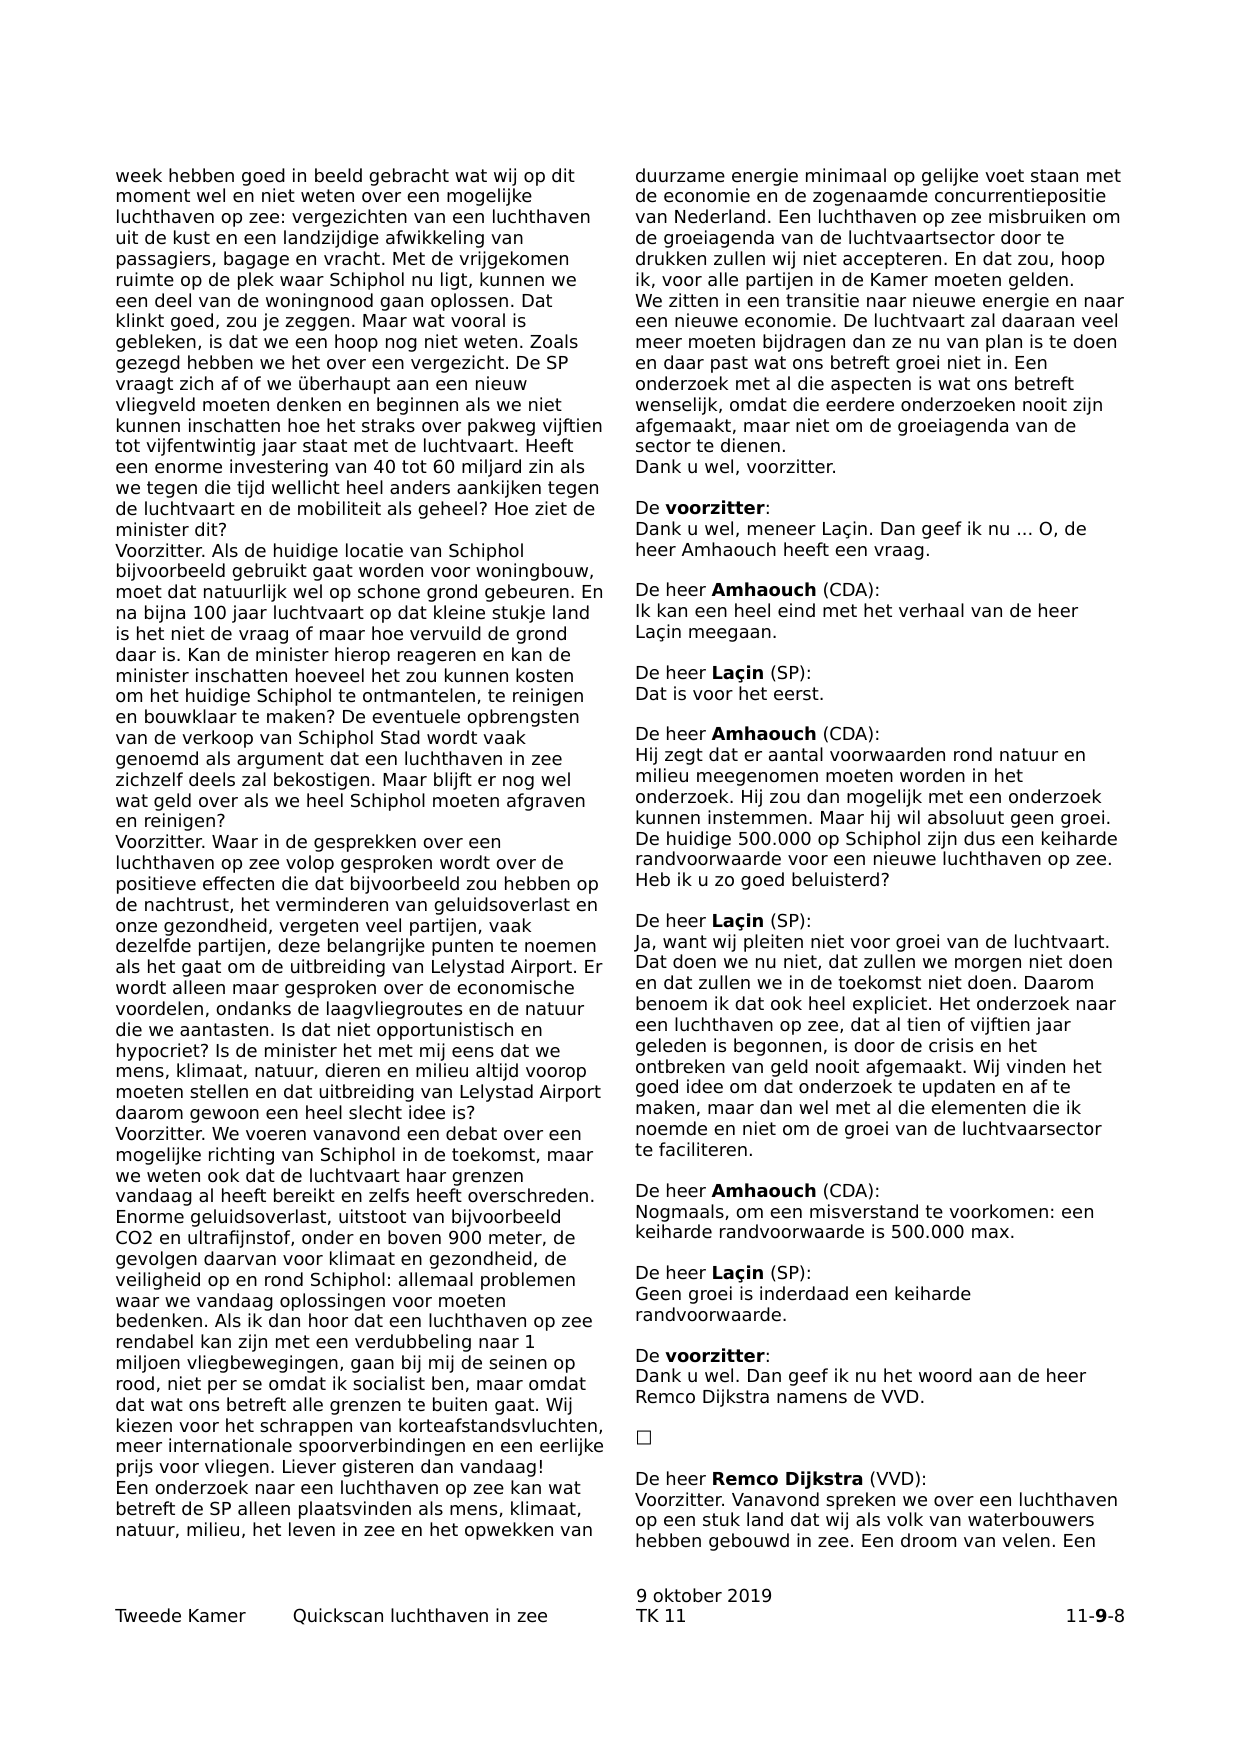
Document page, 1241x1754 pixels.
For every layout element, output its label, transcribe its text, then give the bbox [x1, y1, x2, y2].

text Nogmaals, om een misverstand te voorkomen: een keiharde randvoorwaarde is 500.000 max. [635, 1201, 1125, 1243]
text ⬜ [635, 1428, 1125, 1448]
text De heer Amhaouch (CDA): [635, 1181, 1125, 1201]
text Voorzitter. Als de huidige locatie van Schiphol bijvoorbeeld gebruikt gaat worden voor woningbouw, moet dat natuurlijk wel op schone grond gebeuren. En na bijna 100 jaar luchtvaart op dat kleine stukje land is het niet de vraag of maar hoe vervuild de grond daar is. Kan de minister hierop reageren en kan de minister inschatten hoeveel het zou kunnen kosten om het huidige Schiphol te ontmantelen, te reinigen en bouwklaar te maken? De eventuele opbrengsten van de verkoop van Schiphol Stad wordt vaak genoemd als argument dat een luchthaven in zee zichzelf deels zal bekostigen. Maar blijft er nog wel wat geld over als we heel Schiphol moeten afgraven en reinigen? [115, 540, 605, 832]
text week hebben goed in beeld gebracht wat wij op dit moment wel en niet weten over een mogelijke luchthaven op zee: vergezichten van een luchthaven uit de kust en een landzijdige afwikkeling van passagiers, bagage en vracht. Met de vrijgekomen ruimte op de plek waar Schiphol nu ligt, kunnen we een deel van de woningnood gaan oplossen. Dat klinkt goed, zou je zeggen. Maar wat vooral is gebleken, is dat we een hoop nog niet weten. Zoals gezegd hebben we het over een vergezicht. De SP vraagt zich af of we überhaupt aan een nieuw vliegveld moeten denken en beginnen als we niet kunnen inschatten hoe het straks over pakweg vijftien tot vijfentwintig jaar staat met de luchtvaart. Heeft een enorme investering van 40 tot 60 miljard zin als we tegen die tijd wellicht heel anders aankijken tegen de luchtvaart en de mobiliteit als geheel? Hoe ziet de minister dit? [115, 165, 605, 540]
text Voorzitter. We voeren vanavond een debat over een mogelijke richting van Schiphol in de toekomst, maar we weten ook dat de luchtvaart haar grenzen vandaag al heeft bereikt en zelfs heeft overschreden. Enorme geluidsoverlast, uitstoot van bijvoorbeeld CO2 en ultrafijnstof, onder en boven 900 meter, de gevolgen daarvan voor klimaat en gezondheid, de veiligheid op en rond Schiphol: allemaal problemen waar we vandaag oplossingen voor moeten bedenken. Als ik dan hoor dat een luchthaven op zee rendabel kan zijn met een verdubbeling naar 1 miljoen vliegbewegingen, gaan bij mij de seinen op rood, niet per se omdat ik socialist ben, maar omdat dat wat ons betreft alle grenzen te buiten gaat. Wij kiezen voor het schrappen van korteafstandsvluchten, meer internationale spoorverbindingen en een eerlijke prijs voor vliegen. Liever gisteren dan vandaag! [115, 1124, 605, 1478]
text De voorzitter: [635, 498, 1125, 518]
text Voorzitter. Vanavond spreken we over een luchthaven op een stuk land dat wij als volk van waterbouwers hebben gebouwd in zee. Een droom van velen. Een [635, 1489, 1125, 1552]
text Ik kan een heel eind met het verhaal van de heer Laçin meegaan. [635, 601, 1125, 643]
text De heer Remco Dijkstra (VVD): [635, 1468, 1125, 1489]
text De voorzitter: [635, 1345, 1125, 1366]
text De heer Laçin (SP): [635, 911, 1125, 931]
text De heer Amhaouch (CDA): [635, 724, 1125, 745]
text De heer Amhaouch (CDA): [635, 580, 1125, 601]
text duurzame energie minimaal op gelijke voet staan met de economie en de zogenaamde concurrentiepositie van Nederland. Een luchthaven op zee misbruiken om de groeiagenda van de luchtvaartsector door te drukken zullen wij niet accepteren. En dat zou, hoop ik, voor alle partijen in de Kamer moeten gelden. [635, 165, 1125, 290]
text Dat is voor het eerst. [635, 683, 1125, 704]
text De heer Laçin (SP): [635, 663, 1125, 683]
text Hij zegt dat er aantal voorwaarden rond natuur en milieu meegenomen moeten worden in het onderzoek. Hij zou dan mogelijk met een onderzoek kunnen instemmen. Maar hij wil absoluut geen groei. De huidige 500.000 op Schiphol zijn dus een keiharde randvoorwaarde voor een nieuwe luchthaven op zee. Heb ik u zo goed beluisterd? [635, 745, 1125, 891]
text Voorzitter. Waar in de gesprekken over een luchthaven op zee volop gesproken wordt over de positieve effecten die dat bijvoorbeeld zou hebben op de nachtrust, het verminderen van geluidsoverlast en onze gezondheid, vergeten veel partijen, vaak dezelfde partijen, deze belangrijke punten te noemen als het gaat om de uitbreiding van Lelystad Airport. Er wordt alleen maar gesproken over de economische voordelen, ondanks de laagvliegroutes en de natuur die we aantasten. Is dat niet opportunistisch en hypocriet? Is de minister het met mij eens dat we mens, klimaat, natuur, dieren en milieu altijd voorop moeten stellen en dat uitbreiding van Lelystad Airport daarom gewoon een heel slecht idee is? [115, 832, 605, 1124]
text Geen groei is inderdaad een keiharde randvoorwaarde. [635, 1284, 1125, 1325]
text Dank u wel, voorzitter. [635, 457, 1125, 478]
text Dank u wel. Dan geef ik nu het woord aan de heer Remco Dijkstra namens de VVD. [635, 1366, 1125, 1408]
text Dank u wel, meneer Laçin. Dan geef ik nu ... O, de heer Amhaouch heeft een vraag. [635, 518, 1125, 560]
text Een onderzoek naar een luchthaven op zee kan wat betreft de SP alleen plaatsvinden als mens, klimaat, natuur, milieu, het leven in zee en het opwekken van [115, 1478, 605, 1540]
text We zitten in een transitie naar nieuwe energie en naar een nieuwe economie. De luchtvaart zal daaraan veel meer moeten bijdragen dan ze nu van plan is te doen en daar past wat ons betreft groei niet in. Een onderzoek met al die aspecten is wat ons betreft wenselijk, omdat die eerdere onderzoeken nooit zijn afgemaakt, maar niet om de groeiagenda van de sector te dienen. [635, 290, 1125, 457]
text De heer Laçin (SP): [635, 1263, 1125, 1284]
text Ja, want wij pleiten niet voor groei van de luchtvaart. Dat doen we nu niet, dat zullen we morgen niet doen en dat zullen we in de toekomst niet doen. Daarom benoem ik dat ook heel expliciet. Het onderzoek naar een luchthaven op zee, dat al tien of vijftien jaar geleden is begonnen, is door de crisis en het ontbreken van geld nooit afgemaakt. Wij vinden het goed idee om dat onderzoek te updaten en af te maken, maar dan wel met al die elementen die ik noemde en niet om de groei van de luchtvaarsector te faciliteren. [635, 931, 1125, 1161]
